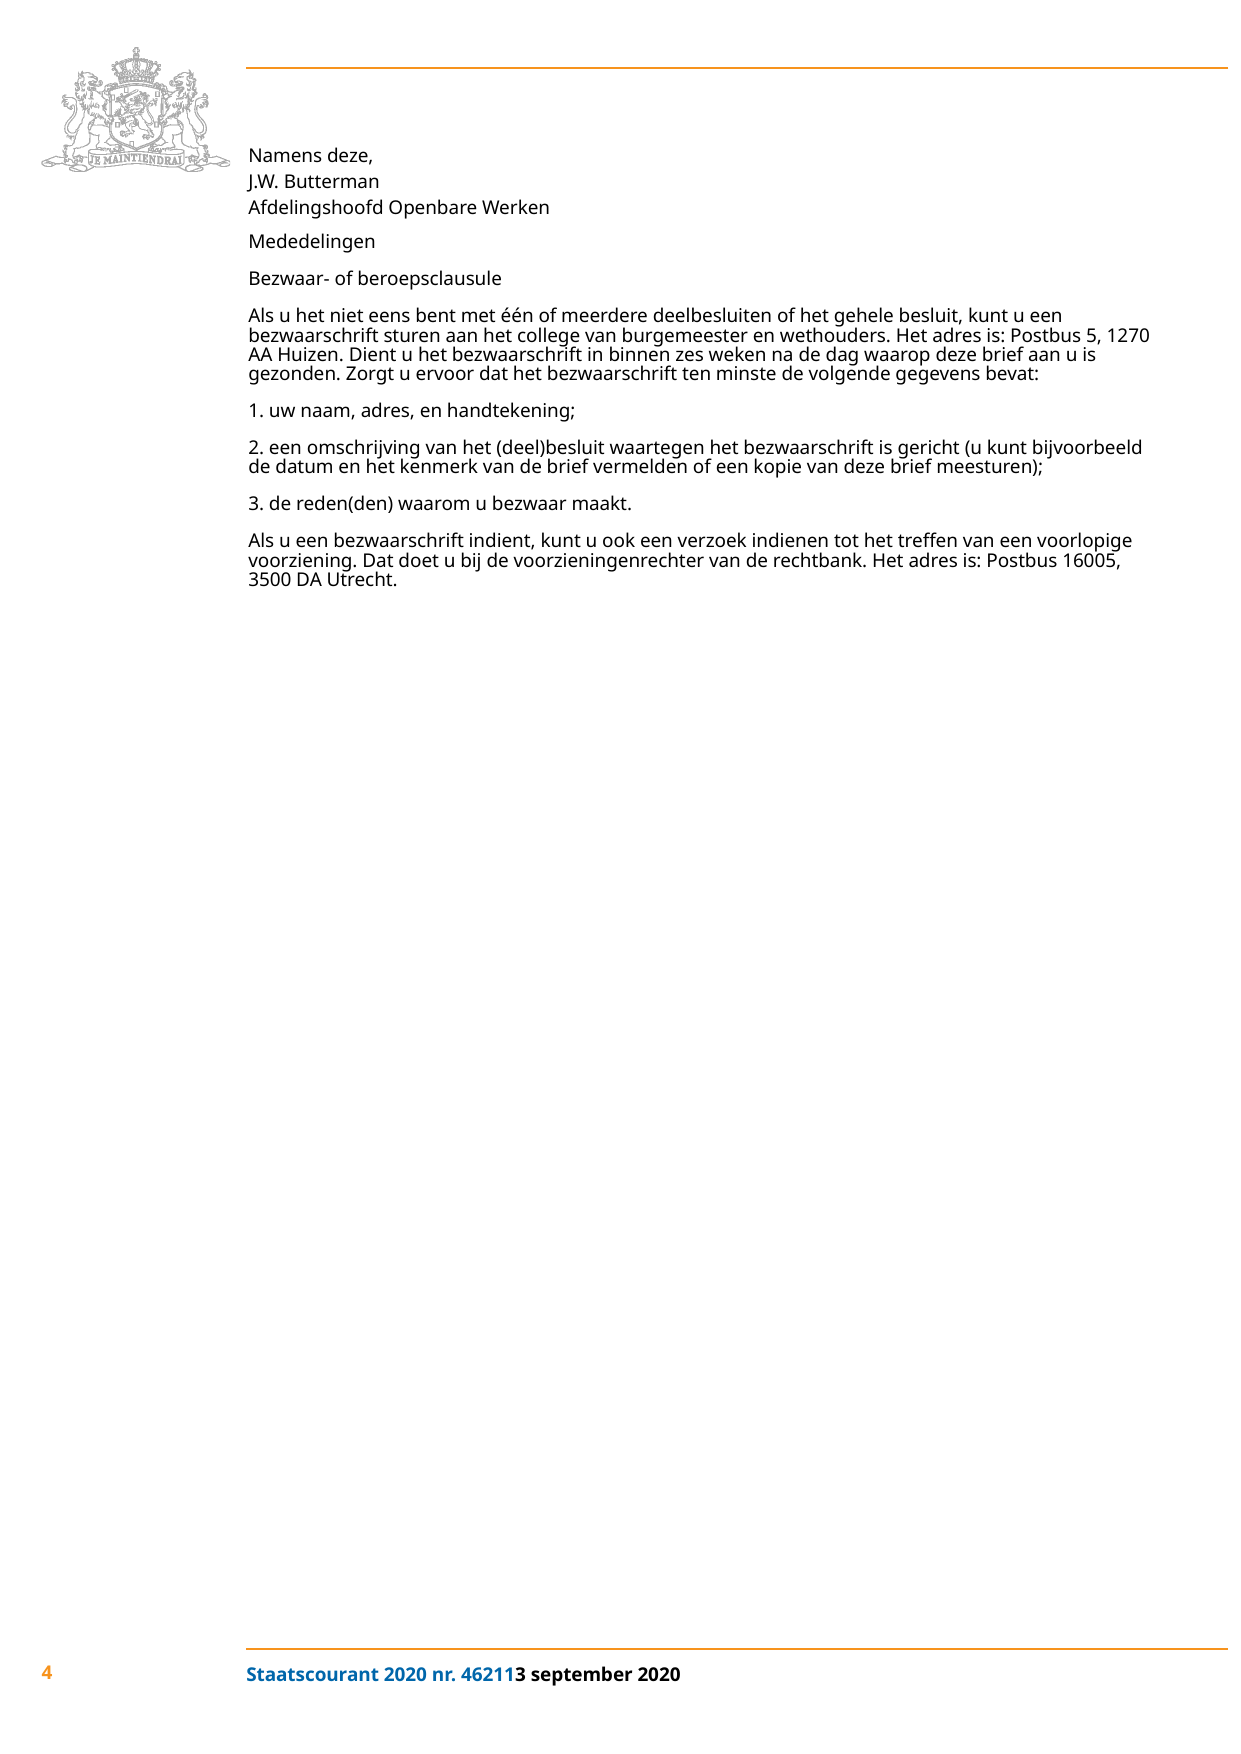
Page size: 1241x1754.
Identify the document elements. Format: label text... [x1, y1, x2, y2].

picture [41, 47, 231, 172]
text Afdelingshoofd Openbare Werken [248, 194, 1152, 220]
text 2. een omschrijving van het (deel)besluit waartegen het bezwaarschrift is gericht (u kunt bijvoorbeeld de datum en het kenmerk van de brief vermelden of een kopie van deze brief meesturen); [248, 439, 1152, 478]
text Bezwaar- of beroepsclausule [248, 270, 1152, 290]
text Mededelingen [248, 233, 1152, 253]
text J.W. Butterman [248, 168, 1152, 194]
text 1. uw naam, adres, en handtekening; [248, 402, 1152, 421]
text Als u een bezwaarschrift indient, kunt u ook een verzoek indienen tot het treffen van een voorlopige voorziening. Dat doet u bij de voorzieningenrechter van de rechtbank. Het adres is: Postbus 16005, 3500 DA Utrecht. [248, 532, 1152, 590]
text Als u het niet eens bent met één of meerdere deelbesluiten of het gehele besluit, kunt u een bezwaarschrift sturen aan het college van burgemeester en wethouders. Het adres is: Postbus 5, 1270 AA Huizen. Dient u het bezwaarschrift in binnen zes weken na de dag waarop deze brief aan u is gezonden. Zorgt u ervoor dat het bezwaarschrift ten minste de volgende gegevens bevat: [248, 307, 1152, 384]
text Namens deze, [248, 143, 1152, 168]
text 3. de reden(den) waarom u bezwaar maakt. [248, 495, 1152, 515]
